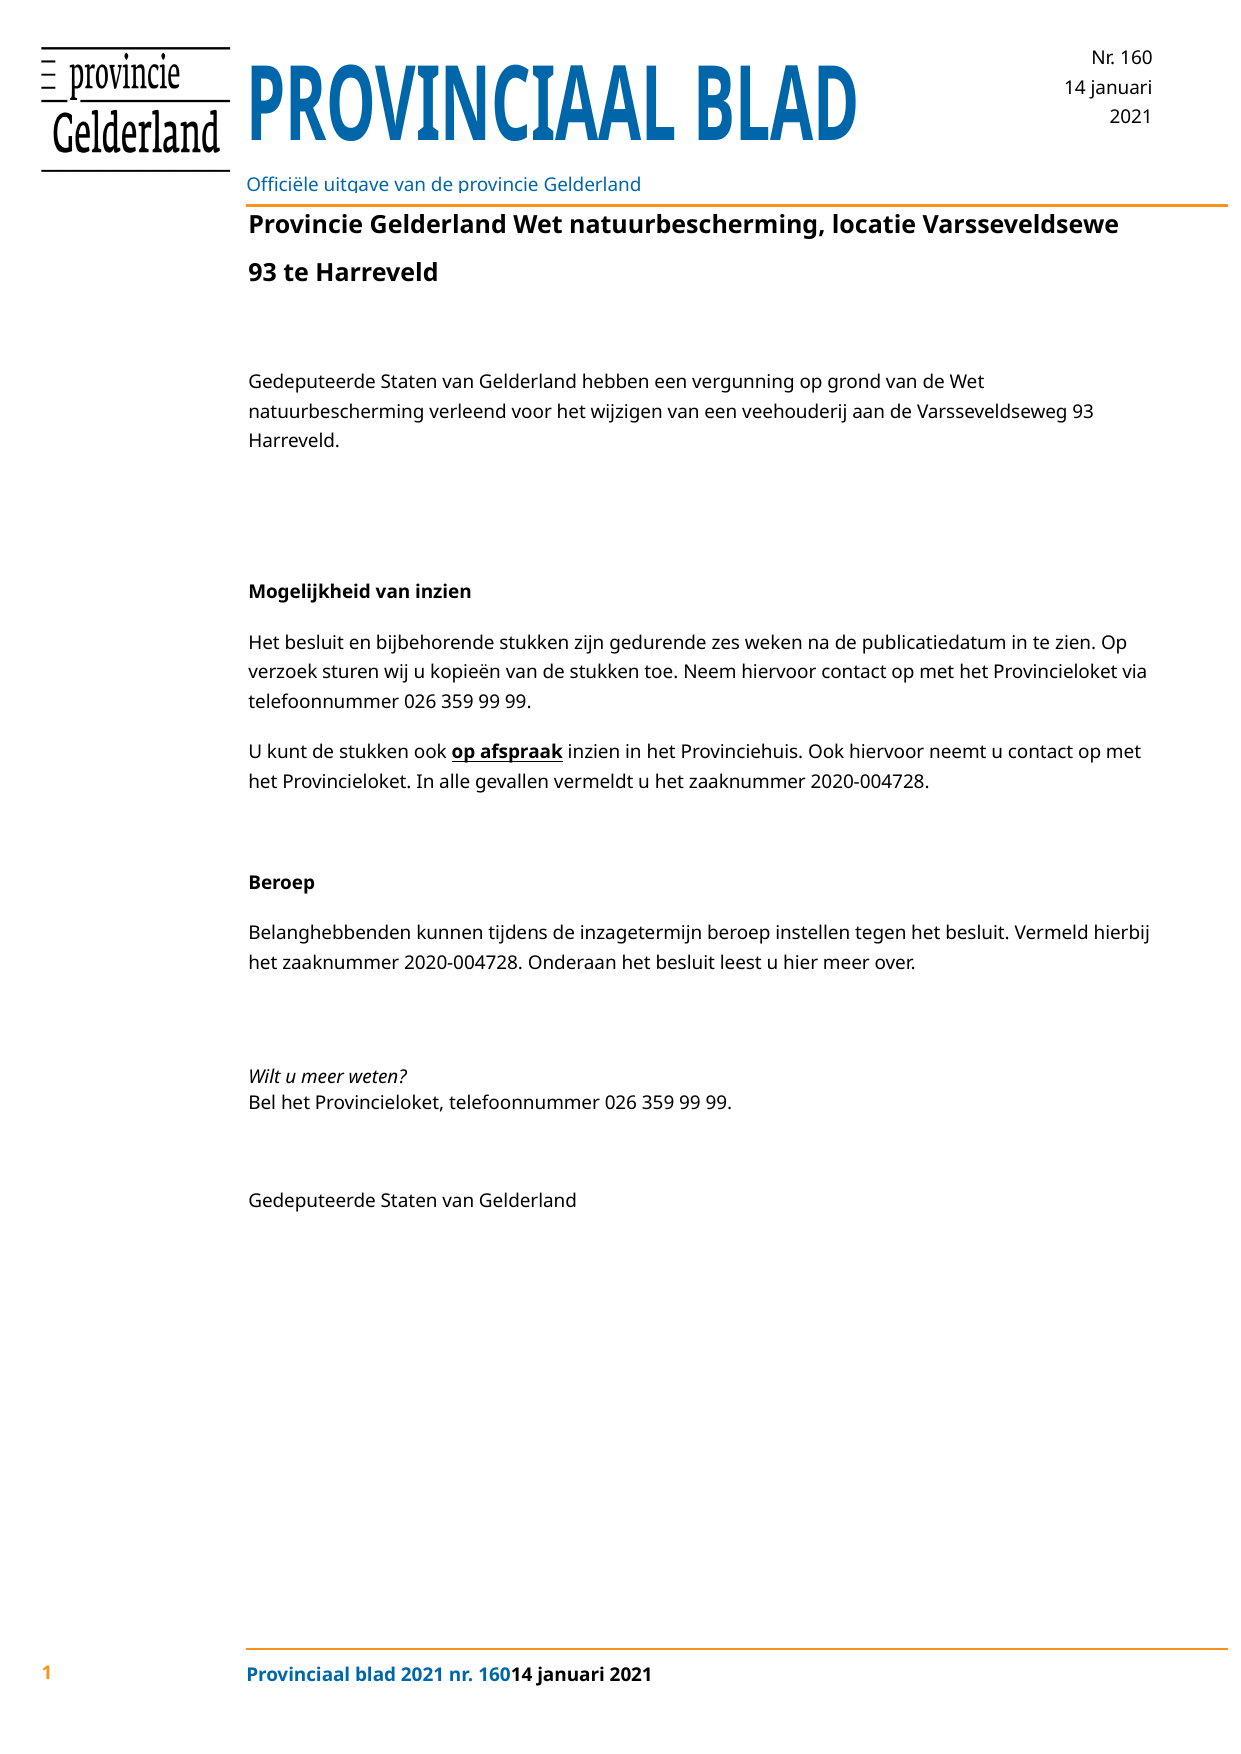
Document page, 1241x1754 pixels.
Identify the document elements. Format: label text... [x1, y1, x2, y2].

text Wilt u meer weten? [248, 1063, 1152, 1089]
text Provincie Gelderland Wet natuurbescherming, locatie Varsseveldsewe 93 te Harreveld [248, 207, 1152, 288]
text Gedeputeerde Staten van Gelderland [248, 1187, 1152, 1213]
text Bel het Provincieloket, telefoonnummer 026 359 99 99. [248, 1089, 1152, 1115]
text Belanghebbenden kunnen tijdens de inzagetermijn beroep instellen tegen het besluit. Vermeld hierbij het zaaknummer 2020-004728. Onderaan het besluit leest u hier meer over. [248, 919, 1152, 975]
text Beroep [248, 869, 1152, 895]
text Mogelijkheid van inzien [248, 579, 1152, 604]
text Het besluit en bijbehorende stukken zijn gedurende zes weken na de publicatiedatum in te zien. Op verzoek sturen wij u kopieën van de stukken toe. Neem hiervoor contact op met het Provincieloket via telefoonnummer 026 359 99 99. [248, 629, 1152, 714]
picture [41, 47, 231, 172]
text U kunt de stukken ook op afspraak inzien in het Provinciehuis. Ook hiervoor neemt u contact op met het Provincieloket. In alle gevallen vermeldt u het zaaknummer 2020-004728. [248, 739, 1152, 794]
text Gedeputeerde Staten van Gelderland hebben een vergunning op grond van de Wet natuurbescherming verleend voor het wijzigen van een veehouderij aan de Varsseveldseweg 93 Harreveld. [248, 368, 1152, 453]
